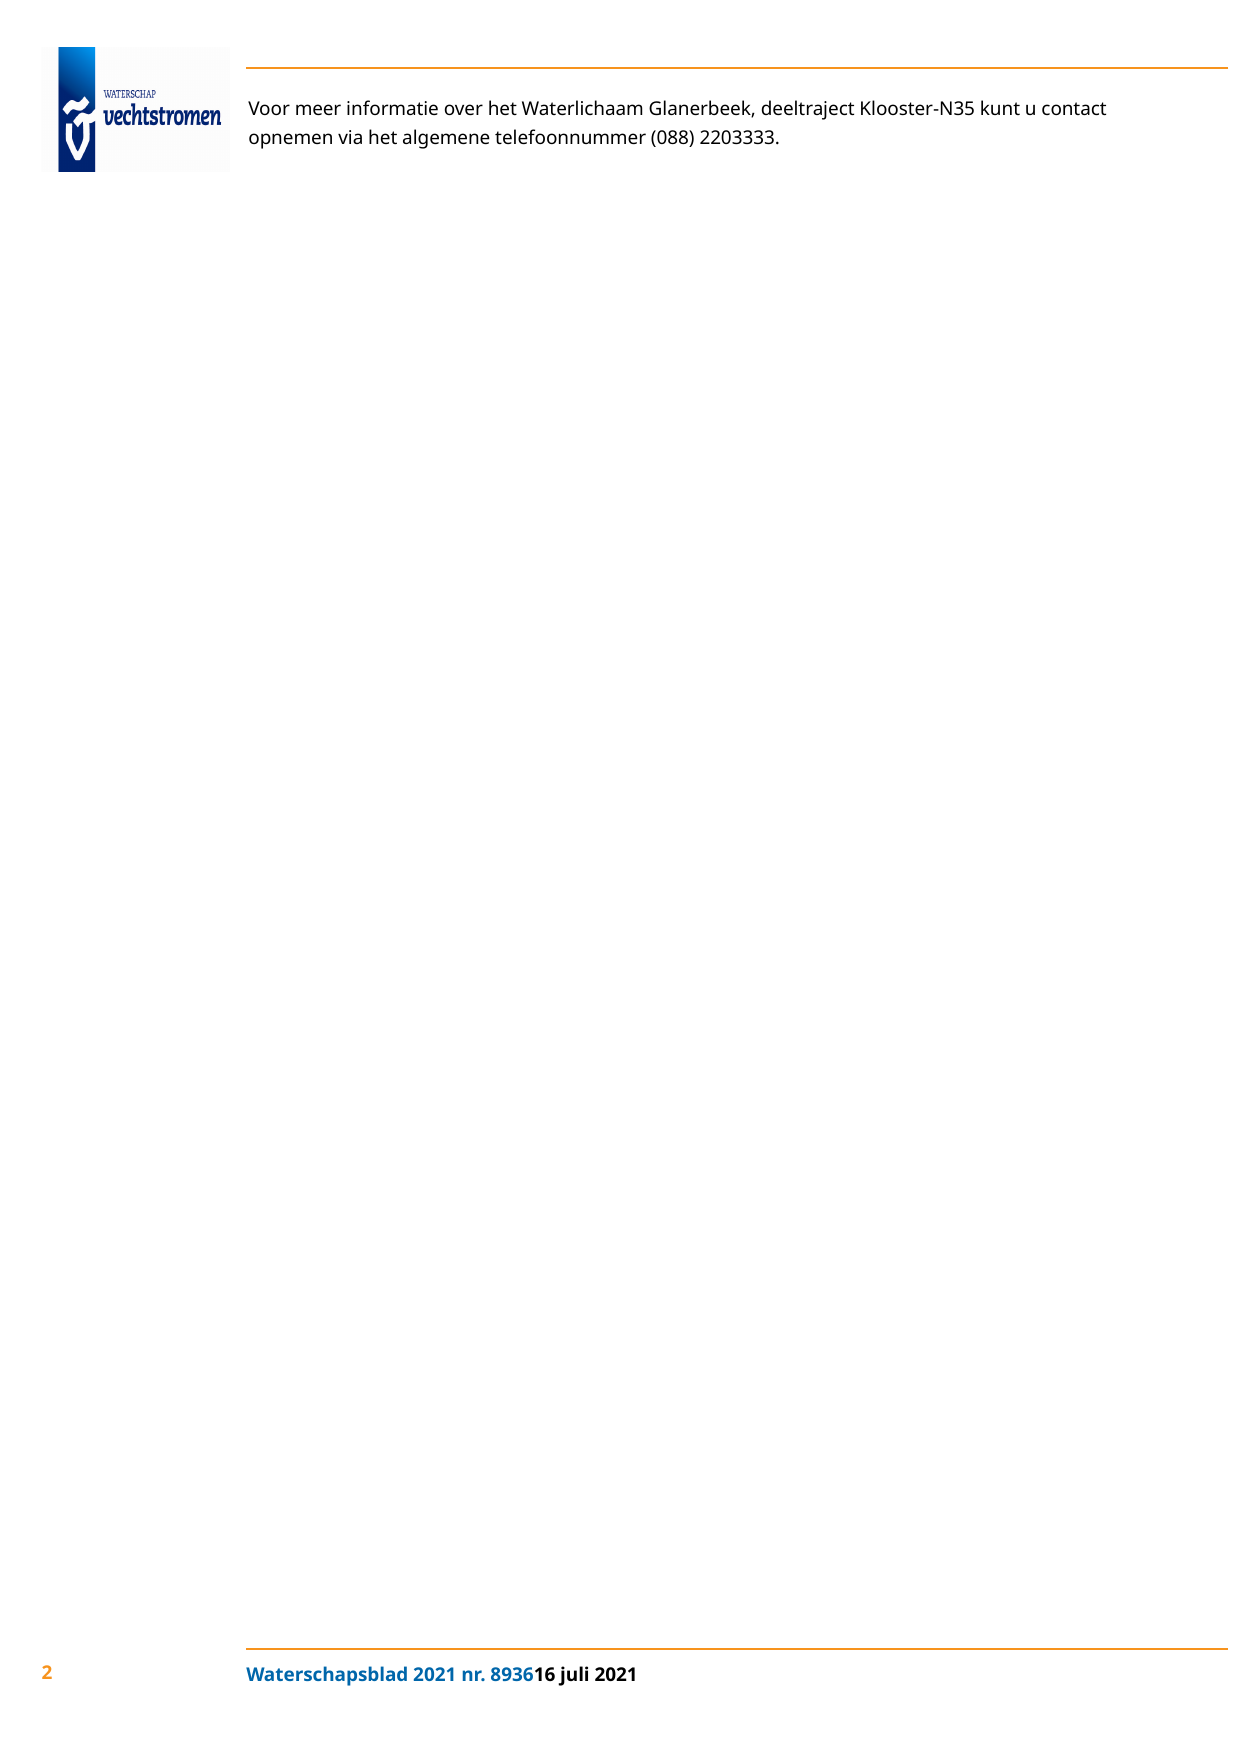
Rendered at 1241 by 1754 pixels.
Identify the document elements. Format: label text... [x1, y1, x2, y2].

text Voor meer informatie over het Waterlichaam Glanerbeek, deeltraject Klooster-N35 kunt u contact opnemen via het algemene telefoonnummer (088) 2203333. [248, 95, 1152, 150]
picture [41, 47, 231, 172]
